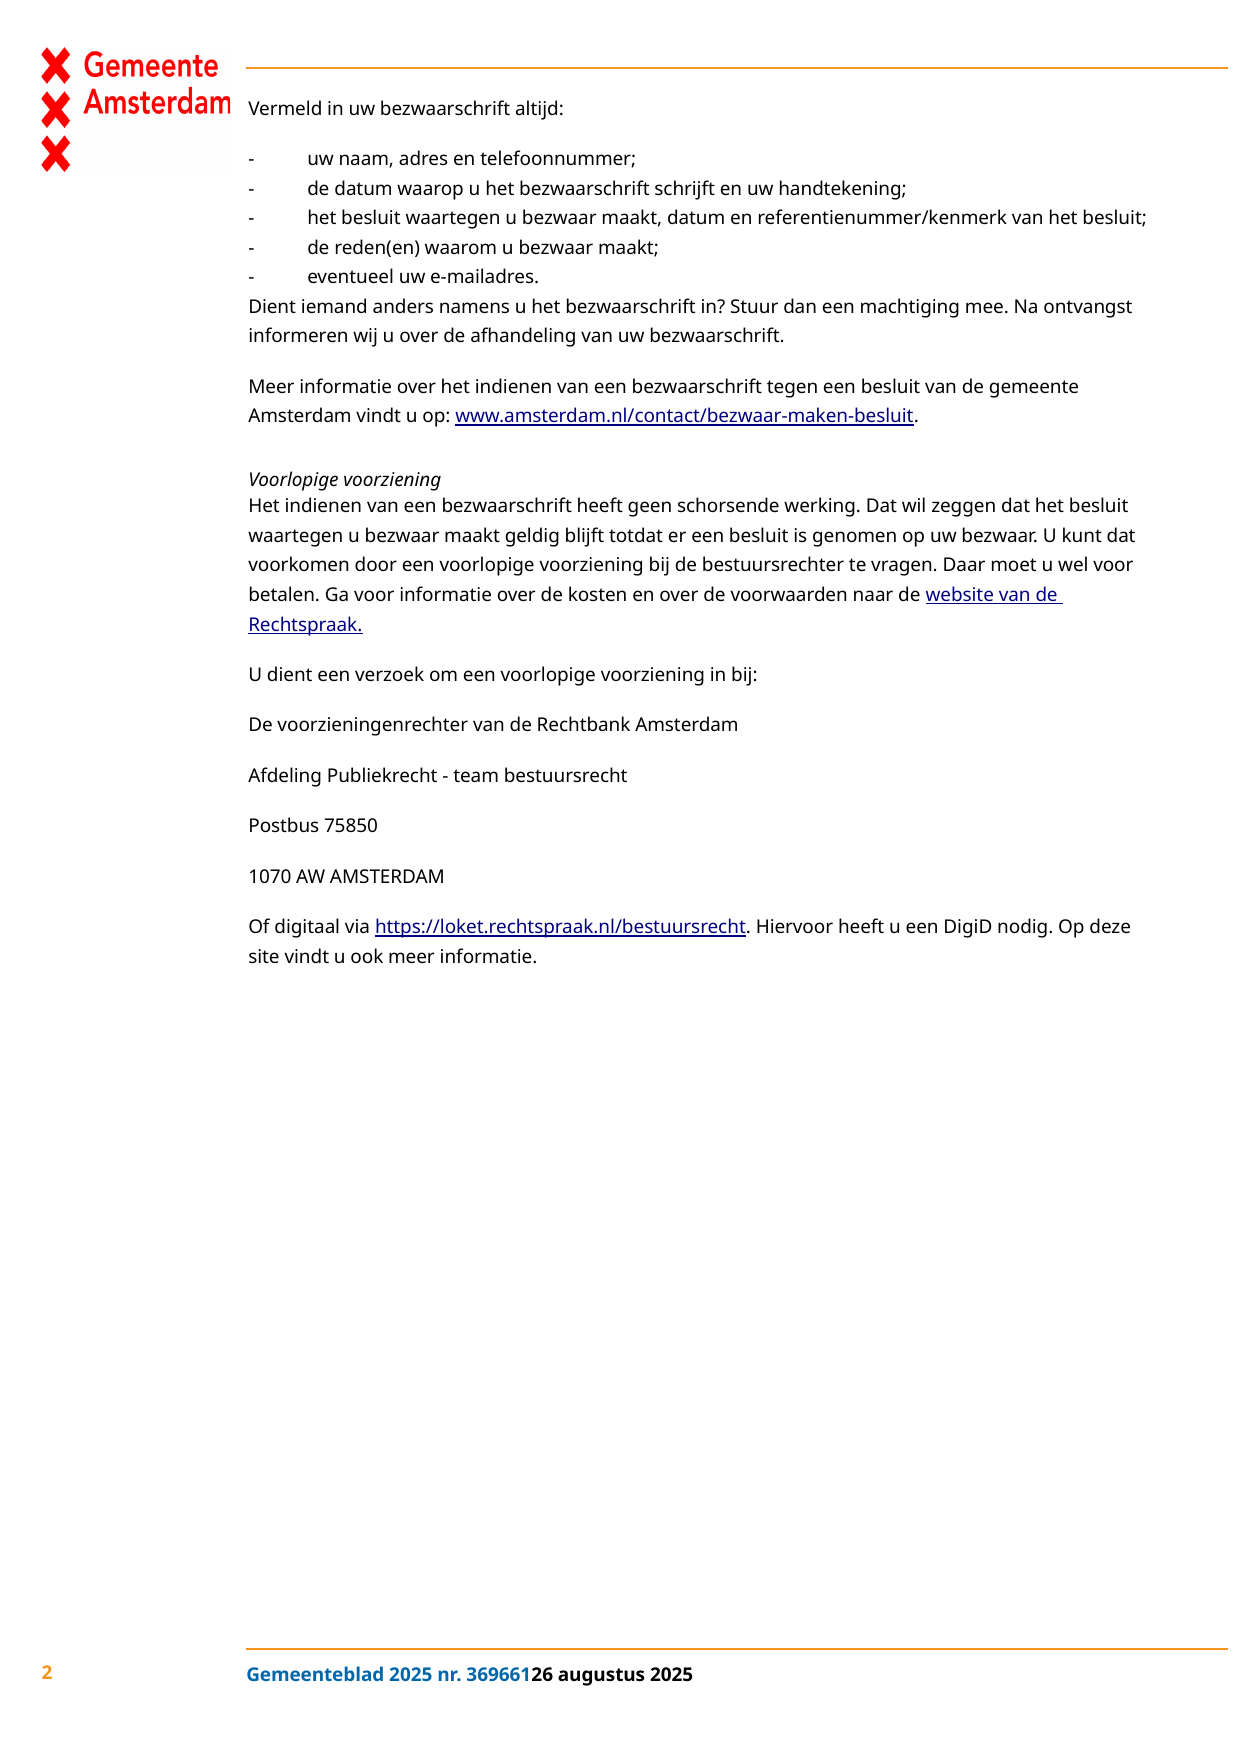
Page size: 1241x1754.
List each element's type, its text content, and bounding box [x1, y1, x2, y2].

list de datum waarop u het bezwaarschrift schrijft en uw handtekening; [248, 175, 1152, 201]
list de reden(en) waarom u bezwaar maakt; [248, 234, 1152, 260]
text Het indienen van een bezwaarschrift heeft geen schorsende werking. Dat wil zeggen dat het besluit waartegen u bezwaar maakt geldig blijft totdat er een besluit is genomen op uw bezwaar. U kunt dat voorkomen door een voorlopige voorziening bij de bestuursrechter te vragen. Daar moet u wel voor betalen. Ga voor informatie over de kosten en over de voorwaarden naar de website van de Rechtspraak. [248, 492, 1152, 636]
text Vermeld in uw bezwaarschrift altijd: [248, 95, 1152, 121]
list het besluit waartegen u bezwaar maakt, datum en referentienummer/kenmerk van het besluit; [248, 204, 1152, 230]
picture [41, 47, 231, 172]
text De voorzieningenrechter van de Rechtbank Amsterdam [248, 712, 1152, 737]
text Of digitaal via https://loket.rechtspraak.nl/bestuursrecht. Hiervoor heeft u een DigiD nodig. Op deze site vindt u ook meer informatie. [248, 913, 1152, 968]
text Dient iemand anders namens u het bezwaarschrift in? Stuur dan een machtiging mee. Na ontvangst informeren wij u over de afhandeling van uw bezwaarschrift. [248, 293, 1152, 348]
text Afdeling Publiekrecht - team bestuursrecht [248, 762, 1152, 788]
list uw naam, adres en telefoonnummer; [248, 145, 1152, 171]
text Meer informatie over het indienen van een bezwaarschrift tegen een besluit van de gemeente Amsterdam vindt u op: www.amsterdam.nl/contact/bezwaar-maken-besluit. [248, 373, 1152, 428]
text U dient een verzoek om een voorlopige voorziening in bij: [248, 661, 1152, 687]
list eventueel uw e-mailadres. [248, 263, 1152, 289]
text Postbus 75850 [248, 812, 1152, 838]
text 1070 AW AMSTERDAM [248, 863, 1152, 888]
text Voorlopige voorziening [248, 467, 1152, 492]
